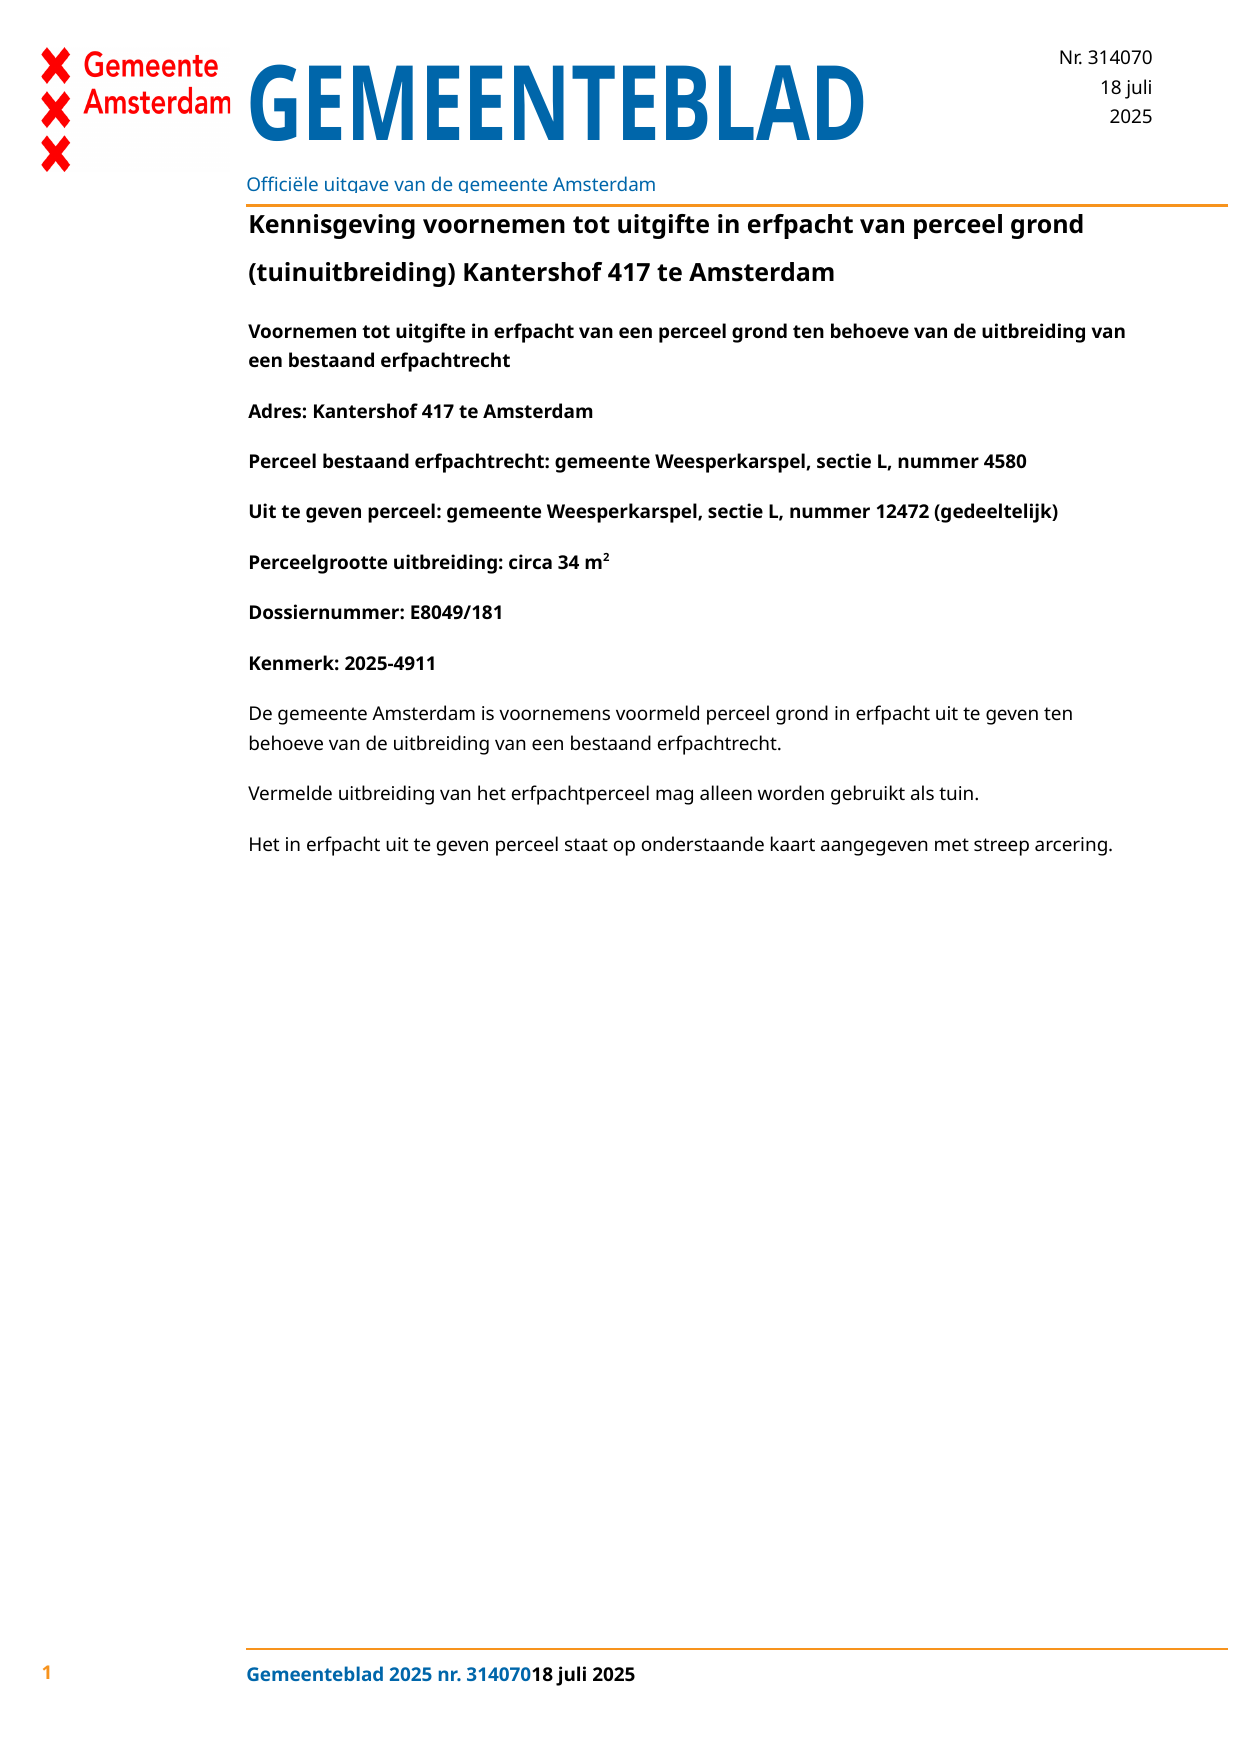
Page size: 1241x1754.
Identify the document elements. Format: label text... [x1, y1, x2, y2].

text Het in erfpacht uit te geven perceel staat op onderstaande kaart aangegeven met streep arcering. [248, 831, 1152, 857]
text Adres: Kantershof 417 te Amsterdam [248, 398, 1152, 424]
text Perceel bestaand erfpachtrecht: gemeente Weesperkarspel, sectie L, nummer 4580 [248, 448, 1152, 474]
text Uit te geven perceel: gemeente Weesperkarspel, sectie L, nummer 12472 (gedeeltelijk) [248, 499, 1152, 524]
text Voornemen tot uitgifte in erfpacht van een perceel grond ten behoeve van de uitbreiding van een bestaand erfpachtrecht [248, 318, 1152, 373]
text De gemeente Amsterdam is voornemens voormeld perceel grond in erfpacht uit te geven ten behoeve van de uitbreiding van een bestaand erfpachtrecht. [248, 700, 1152, 756]
text Dossiernummer: E8049/181 [248, 599, 1152, 625]
text Kennisgeving voornemen tot uitgifte in erfpacht van perceel grond (tuinuitbreiding) Kantershof 417 te Amsterdam [248, 207, 1152, 288]
text Kenmerk: 2025-4911 [248, 650, 1152, 676]
text Vermelde uitbreiding van het erfpachtperceel mag alleen worden gebruikt als tuin. [248, 780, 1152, 806]
picture [41, 47, 231, 172]
text Perceelgrootte uitbreiding: circa 34 m2 [248, 549, 1152, 575]
